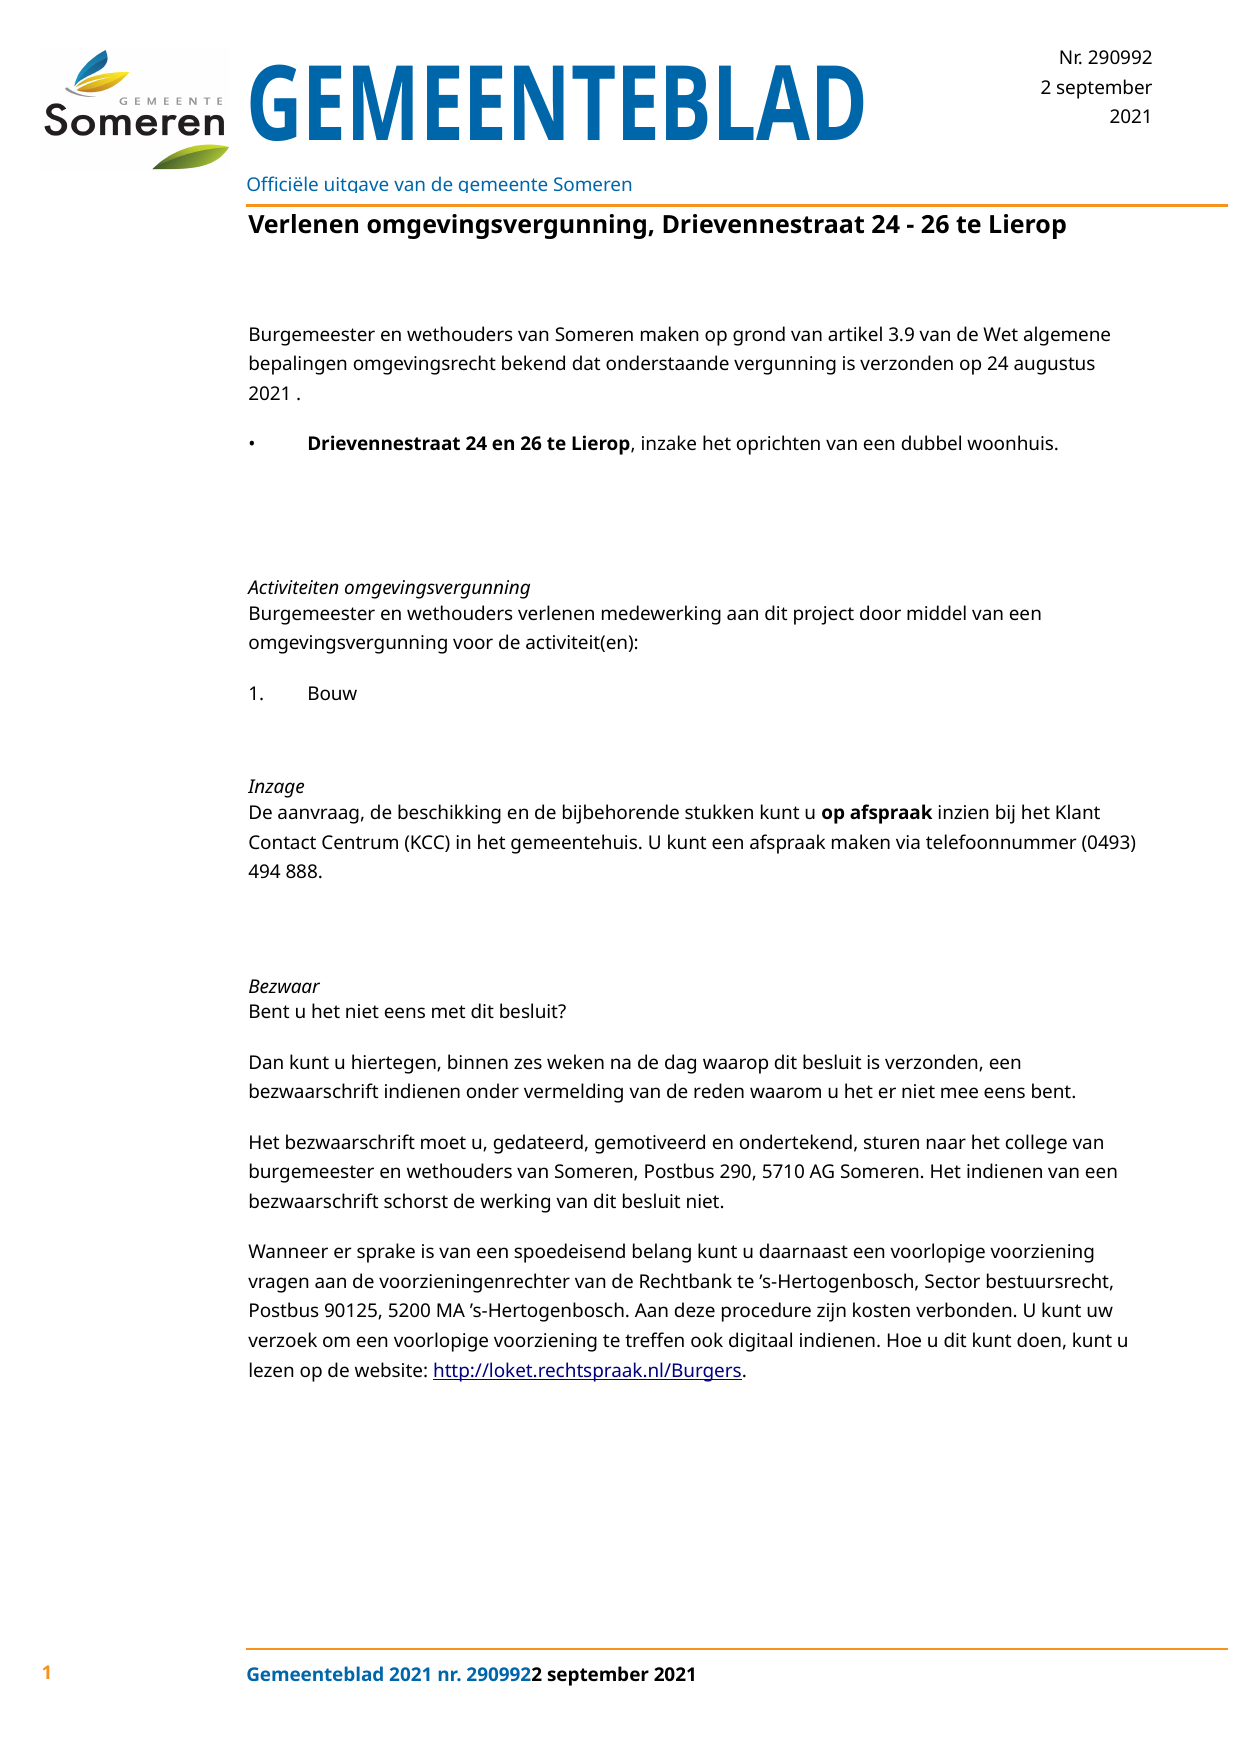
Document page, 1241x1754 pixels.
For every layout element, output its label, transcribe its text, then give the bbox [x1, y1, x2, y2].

text Het bezwaarschrift moet u, gedateerd, gemotiveerd en ondertekend, sturen naar het college van burgemeester en wethouders van Someren, Postbus 290, 5710 AG Someren. Het indienen van een bezwaarschrift schorst de werking van dit besluit niet. [248, 1129, 1152, 1214]
text Inzage [248, 773, 1152, 799]
text Bent u het niet eens met dit besluit? [248, 998, 1152, 1024]
text Verlenen omgevingsvergunning, Drievennestraat 24 - 26 te Lierop [248, 207, 1152, 241]
list Bouw [248, 680, 1152, 706]
text De aanvraag, de beschikking en de bijbehorende stukken kunt u op afspraak inzien bij het Klant Contact Centrum (KCC) in het gemeentehuis. U kunt een afspraak maken via telefoonnummer (0493) 494 888. [248, 799, 1152, 884]
text Burgemeester en wethouders verlenen medewerking aan dit project door middel van een omgevingsvergunning voor de activiteit(en): [248, 600, 1152, 655]
text Bezwaar [248, 973, 1152, 998]
picture [41, 47, 231, 172]
text Activiteiten omgevingsvergunning [248, 574, 1152, 600]
text Wanneer er sprake is van een spoedeisend belang kunt u daarnaast een voorlopige voorziening vragen aan de voorzieningenrechter van de Rechtbank te ’s-Hertogenbosch, Sector bestuursrecht, Postbus 90125, 5200 MA ’s-Hertogenbosch. Aan deze procedure zijn kosten verbonden. U kunt uw verzoek om een voorlopige voorziening te treffen ook digitaal indienen. Hoe u dit kunt doen, kunt u lezen op de website: http://loket.rechtspraak.nl/Burgers. [248, 1238, 1152, 1383]
text Burgemeester en wethouders van Someren maken op grond van artikel 3.9 van de Wet algemene bepalingen omgevingsrecht bekend dat onderstaande vergunning is verzonden op 24 augustus 2021 . [248, 321, 1152, 406]
text Dan kunt u hiertegen, binnen zes weken na de dag waarop dit besluit is verzonden, een bezwaarschrift indienen onder vermelding van de reden waarom u het er niet mee eens bent. [248, 1049, 1152, 1104]
list Drievennestraat 24 en 26 te Lierop, inzake het oprichten van een dubbel woonhuis. [248, 430, 1152, 456]
